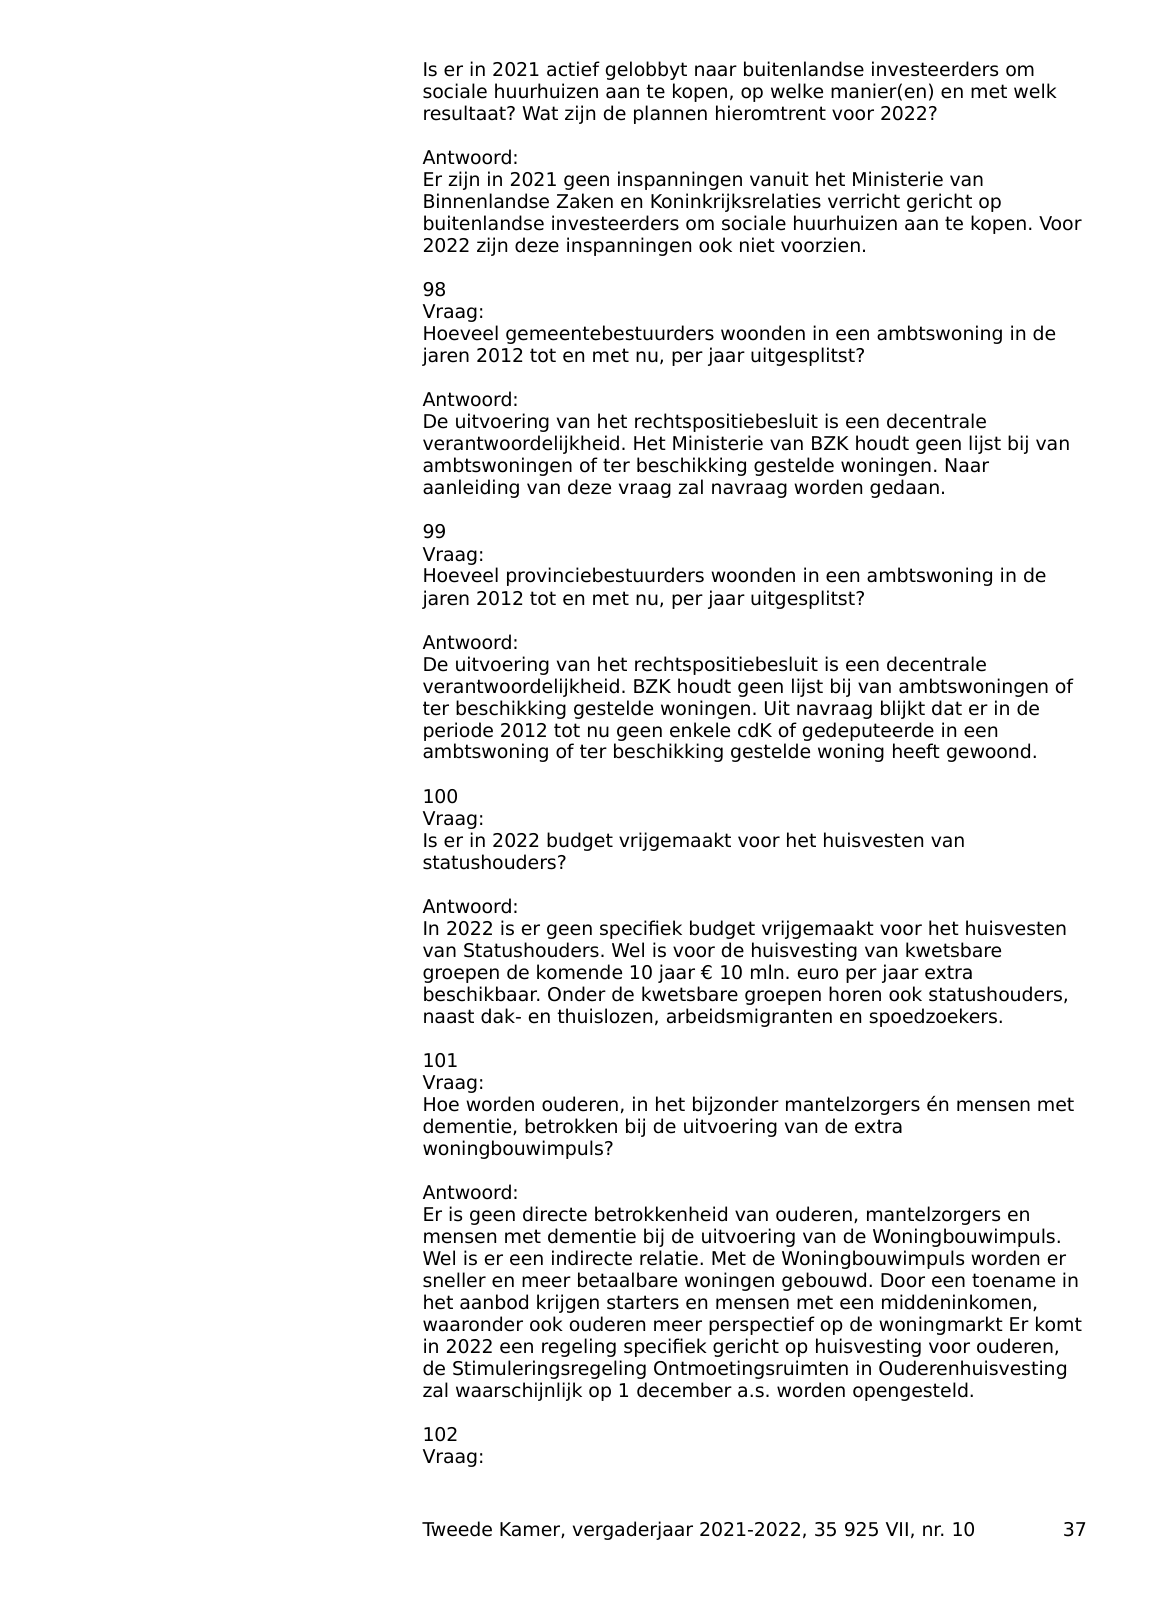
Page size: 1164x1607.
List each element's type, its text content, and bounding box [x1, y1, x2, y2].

text 98 [422, 279, 1087, 301]
text Vraag: [422, 808, 1087, 829]
text Is er in 2022 budget vrijgemaakt voor het huisvesten van statushouders? [422, 829, 1087, 873]
text 102 [422, 1424, 1087, 1446]
text Antwoord: [422, 147, 1087, 169]
text Vraag: [422, 543, 1087, 565]
text Hoe worden ouderen, in het bijzonder mantelzorgers én mensen met dementie, betrokken bij de uitvoering van de extra woningbouwimpuls? [422, 1094, 1087, 1160]
text Er is geen directe betrokkenheid van ouderen, mantelzorgers en mensen met dementie bij de uitvoering van de Woningbouwimpuls. Wel is er een indirecte relatie. Met de Woningbouwimpuls worden er sneller en meer betaalbare woningen gebouwd. Door een toename in het aanbod krijgen starters en mensen met een middeninkomen, waaronder ook ouderen meer perspectief op de woningmarkt Er komt in 2022 een regeling specifiek gericht op huisvesting voor ouderen, de Stimuleringsregeling Ontmoetingsruimten in Ouderenhuisvesting zal waarschijnlijk op 1 december a.s. worden opengesteld. [422, 1204, 1087, 1402]
text De uitvoering van het rechtspositiebesluit is een decentrale verantwoordelijkheid. BZK houdt geen lijst bij van ambtswoningen of ter beschikking gestelde woningen. Uit navraag blijkt dat er in de periode 2012 tot nu geen enkele cdK of gedeputeerde in een ambtswoning of ter beschikking gestelde woning heeft gewoond. [422, 653, 1087, 763]
text Antwoord: [422, 632, 1087, 653]
text Antwoord: [422, 896, 1087, 918]
text Antwoord: [422, 389, 1087, 411]
text In 2022 is er geen specifiek budget vrijgemaakt voor het huisvesten van Statushouders. Wel is voor de huisvesting van kwetsbare groepen de komende 10 jaar € 10 mln. euro per jaar extra beschikbaar. Onder de kwetsbare groepen horen ook statushouders, naast dak- en thuislozen, arbeidsmigranten en spoedzoekers. [422, 918, 1087, 1028]
text 101 [422, 1050, 1087, 1072]
text Er zijn in 2021 geen inspanningen vanuit het Ministerie van Binnenlandse Zaken en Koninkrijksrelaties verricht gericht op buitenlandse investeerders om sociale huurhuizen aan te kopen. Voor 2022 zijn deze inspanningen ook niet voorzien. [422, 169, 1087, 257]
text Vraag: [422, 1446, 1087, 1468]
text De uitvoering van het rechtspositiebesluit is een decentrale verantwoordelijkheid. Het Ministerie van BZK houdt geen lijst bij van ambtswoningen of ter beschikking gestelde woningen. Naar aanleiding van deze vraag zal navraag worden gedaan. [422, 411, 1087, 499]
text Antwoord: [422, 1182, 1087, 1204]
text Vraag: [422, 301, 1087, 323]
text Hoeveel gemeentebestuurders woonden in een ambtswoning in de jaren 2012 tot en met nu, per jaar uitgesplitst? [422, 323, 1087, 367]
text Is er in 2021 actief gelobbyt naar buitenlandse investeerders om sociale huurhuizen aan te kopen, op welke manier(en) en met welk resultaat? Wat zijn de plannen hieromtrent voor 2022? [422, 59, 1087, 125]
text Vraag: [422, 1072, 1087, 1094]
text 99 [422, 521, 1087, 543]
text 100 [422, 786, 1087, 808]
text Hoeveel provinciebestuurders woonden in een ambtswoning in de jaren 2012 tot en met nu, per jaar uitgesplitst? [422, 565, 1087, 609]
